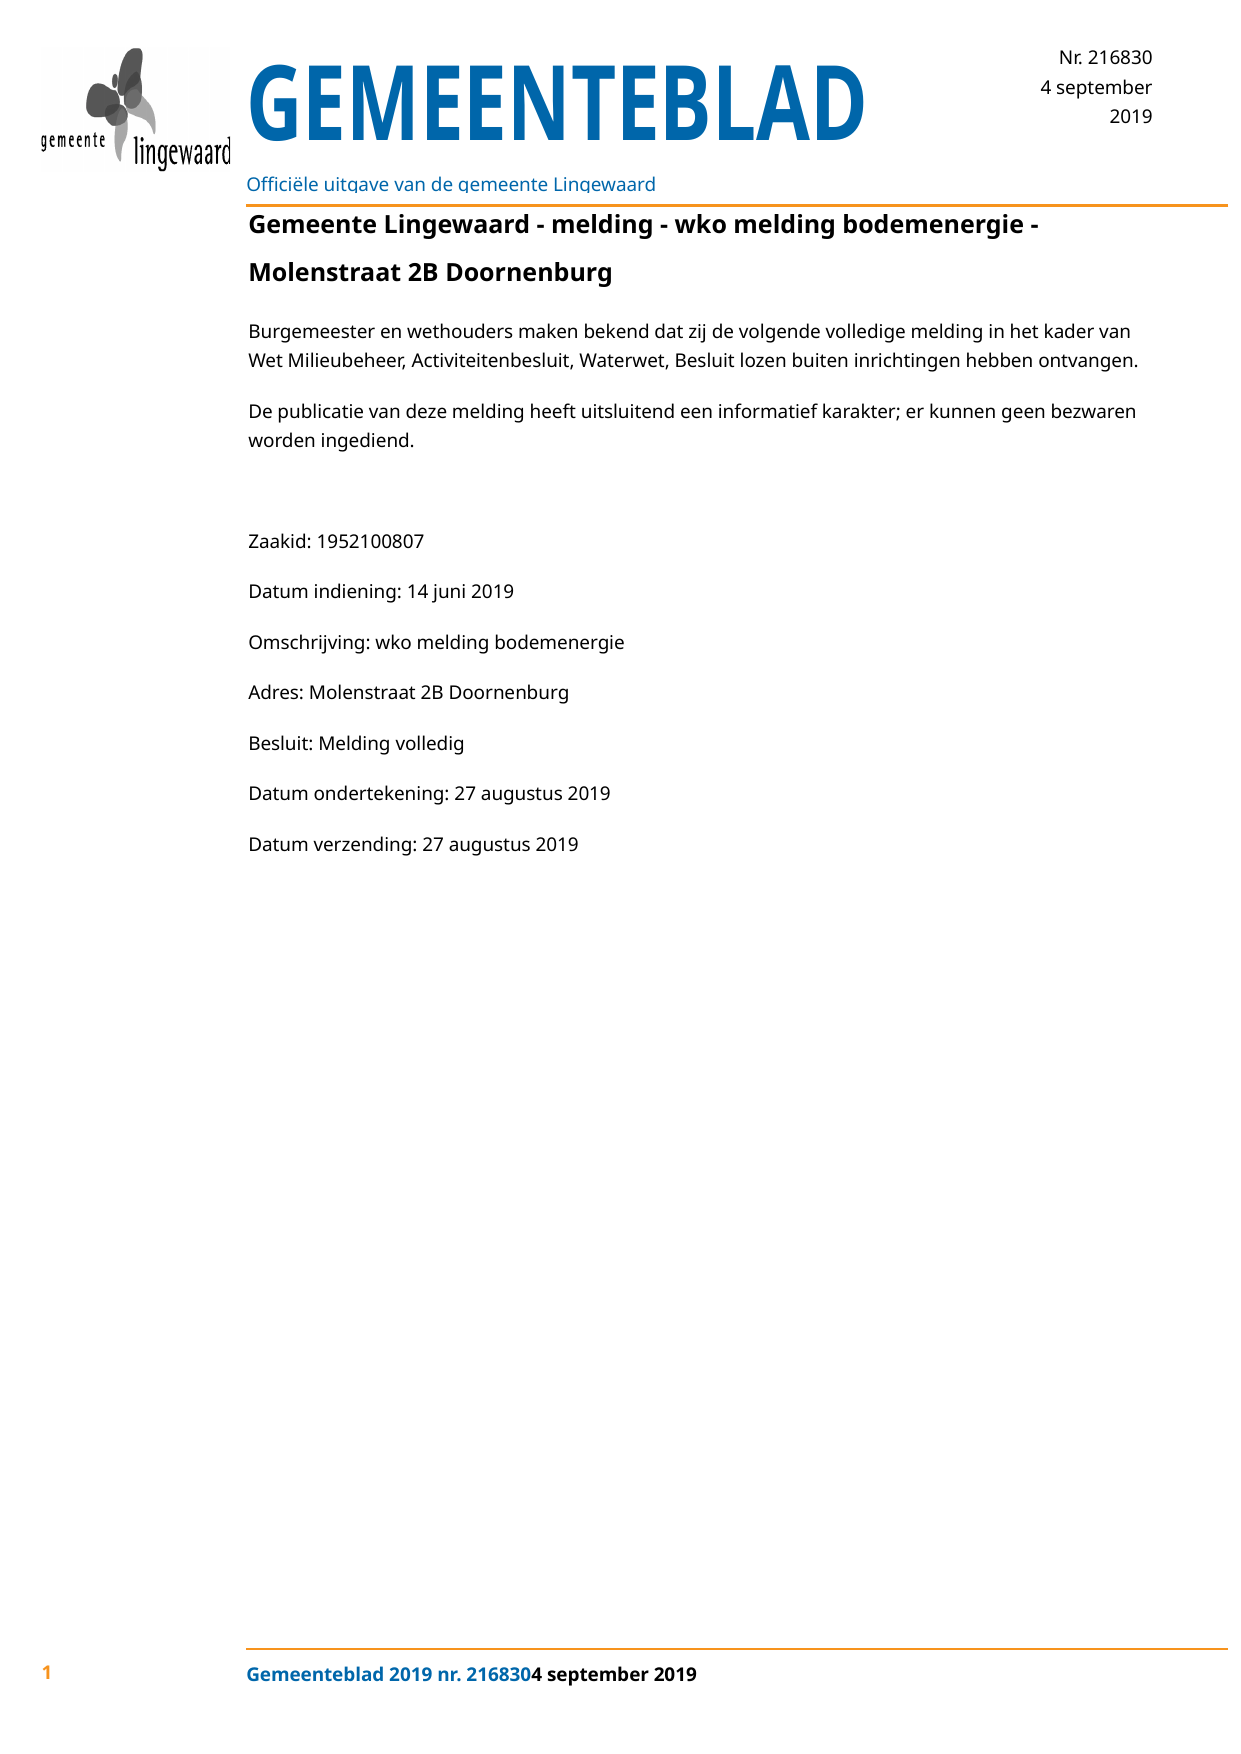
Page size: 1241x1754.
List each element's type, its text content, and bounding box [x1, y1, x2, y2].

text De publicatie van deze melding heeft uitsluitend een informatief karakter; er kunnen geen bezwaren worden ingediend. [248, 398, 1152, 453]
picture [41, 47, 231, 172]
text Datum ondertekening: 27 augustus 2019 [248, 780, 1152, 806]
text Zaakid: 1952100807 [248, 528, 1152, 554]
text Datum indiening: 14 juni 2019 [248, 579, 1152, 604]
text Besluit: Melding volledig [248, 730, 1152, 756]
text Datum verzending: 27 augustus 2019 [248, 831, 1152, 857]
text Omschrijving: wko melding bodemenergie [248, 629, 1152, 655]
text Burgemeester en wethouders maken bekend dat zij de volgende volledige melding in het kader van Wet Milieubeheer, Activiteitenbesluit, Waterwet, Besluit lozen buiten inrichtingen hebben ontvangen. [248, 318, 1152, 373]
text Adres: Molenstraat 2B Doornenburg [248, 679, 1152, 705]
text Gemeente Lingewaard - melding - wko melding bodemenergie - Molenstraat 2B Doornenburg [248, 207, 1152, 288]
